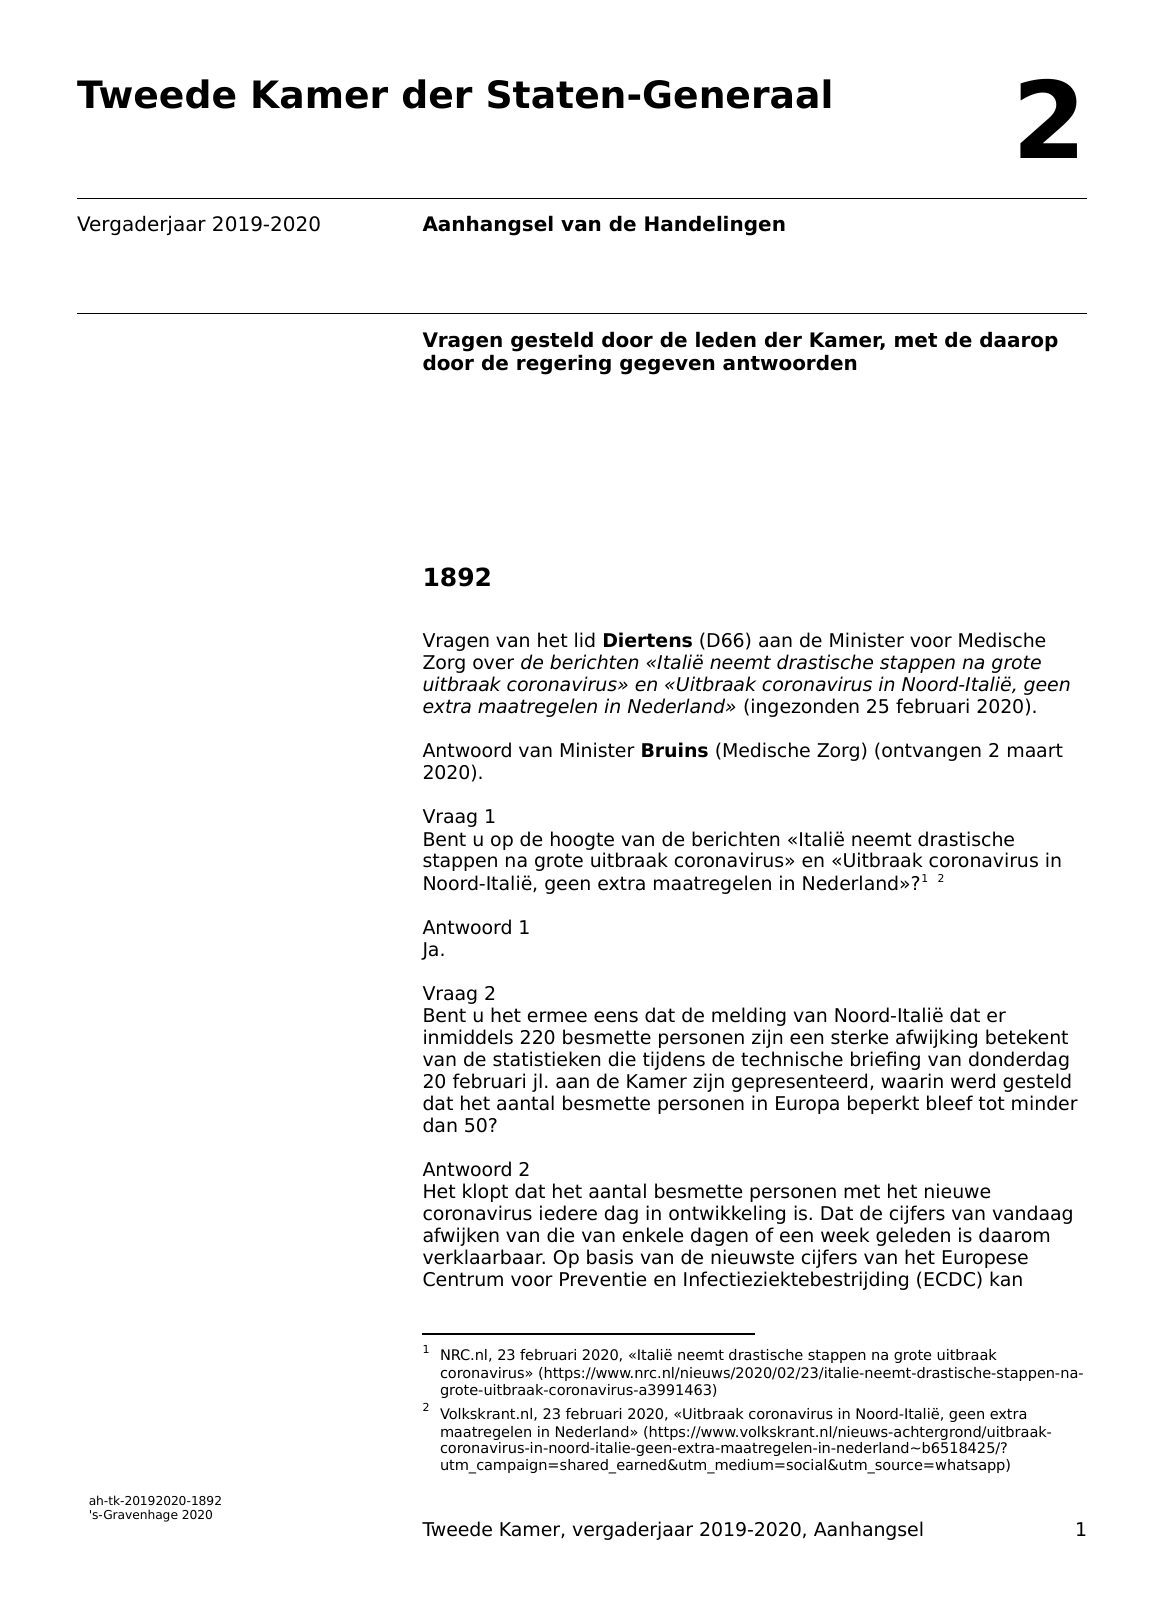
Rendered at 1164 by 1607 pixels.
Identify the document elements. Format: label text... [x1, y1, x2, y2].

text Bent u het ermee eens dat de melding van Noord-Italië dat er inmiddels 220 besmette personen zijn een sterke afwijking betekent van de statistieken die tijdens de technische briefing van donderdag 20 februari jl. aan de Kamer zijn gepresenteerd, waarin werd gesteld dat het aantal besmette personen in Europa beperkt bleef tot minder dan 50? [422, 1005, 1087, 1137]
text Antwoord 2 [422, 1159, 1087, 1181]
text ah-tk-20192020-1892 [88, 1494, 323, 1508]
text Het klopt dat het aantal besmette personen met het nieuwe coronavirus iedere dag in ontwikkeling is. Dat de cijfers van vandaag afwijken van die van enkele dagen of een week geleden is daarom verklaarbaar. Op basis van de nieuwste cijfers van het Europese Centrum voor Preventie en Infectieziektebestrijding (ECDC) kan [422, 1181, 1087, 1291]
text Antwoord van Minister Bruins (Medische Zorg) (ontvangen 2 maart 2020). [422, 740, 1087, 784]
text 1892 [422, 563, 1087, 592]
text Volkskrant.nl, 23 februari 2020, «Uitbraak coronavirus in Noord-Italië, geen extra maatregelen in Nederland» (https://www.volkskrant.nl/nieuws-achtergrond/uitbraak-coronavirus-in-noord-italie-geen-extra-maatregelen-in-nederland~b6518425/?utm_campaign=shared_earned&utm_medium=social&utm_source=whatsapp) [422, 1402, 1087, 1474]
text 's-Gravenhage 2020 [88, 1508, 323, 1522]
text Bent u op de hoogte van de berichten «Italië neemt drastische stappen na grote uitbraak coronavirus» en «Uitbraak coronavirus in Noord-Italië, geen extra maatregelen in Nederland»? [422, 828, 1087, 894]
text Antwoord 1 [422, 917, 1087, 938]
text Vraag 2 [422, 983, 1087, 1005]
table_header 2 [886, 59, 1087, 198]
text NRC.nl, 23 februari 2020, «Italië neemt drastische stappen na grote uitbraak coronavirus» (https://www.nrc.nl/nieuws/2020/02/23/italie-neemt-drastische-stappen-na-grote-uitbraak-coronavirus-a3991463) [422, 1343, 1087, 1399]
table_cell Vergaderjaar 2019-2020 [77, 199, 422, 313]
table_cell [77, 314, 422, 375]
text Ja. [422, 938, 1087, 961]
text Vraag 1 [422, 806, 1087, 828]
table_header Tweede Kamer der Staten-Generaal [77, 59, 886, 198]
table_cell Vragen gesteld door de leden der Kamer, met de daarop door de regering gegeven antwoorden [422, 314, 1087, 375]
text Vragen van het lid Diertens (D66) aan de Minister voor Medische Zorg over de berichten «Italië neemt drastische stappen na grote uitbraak coronavirus» en «Uitbraak coronavirus in Noord-Italië, geen extra maatregelen in Nederland» (ingezonden 25 februari 2020). [422, 630, 1087, 718]
table_cell Aanhangsel van de Handelingen [422, 199, 1087, 313]
